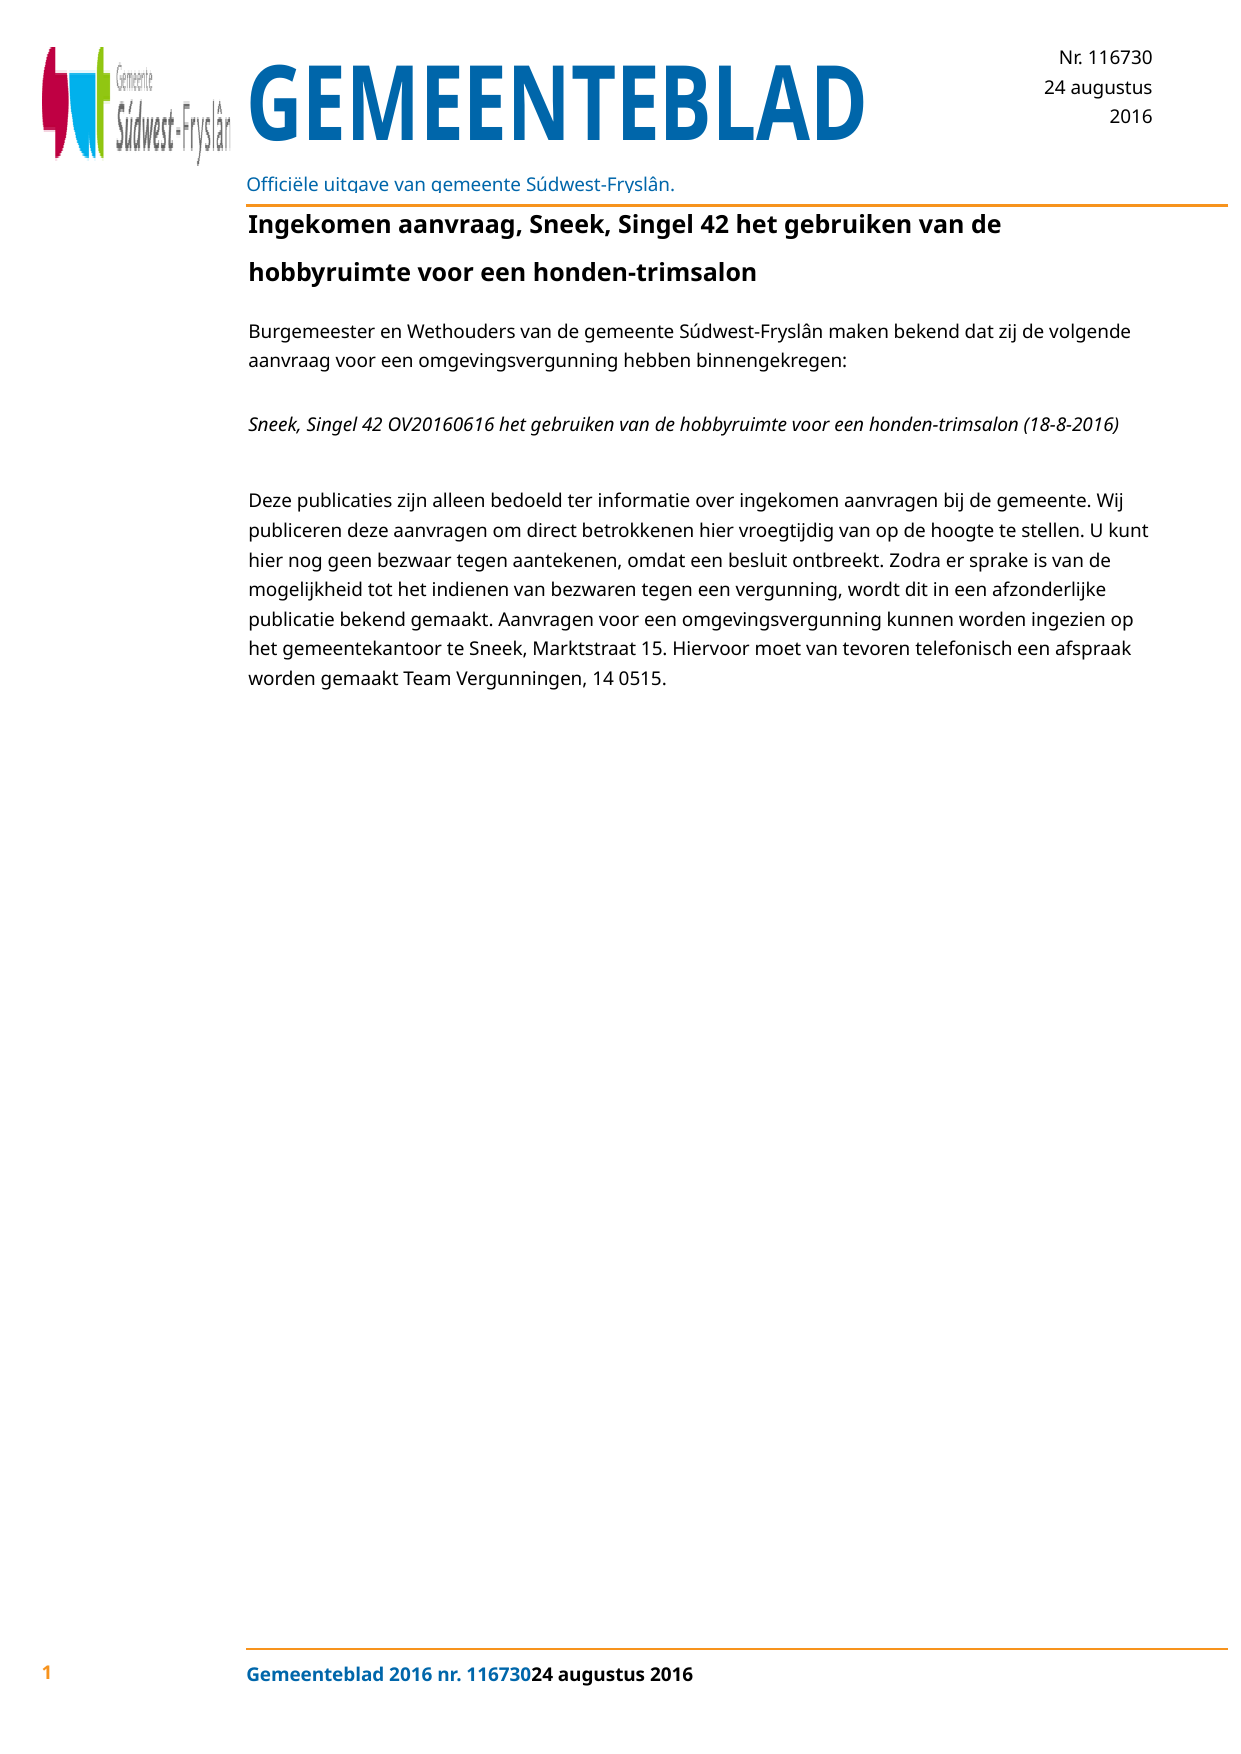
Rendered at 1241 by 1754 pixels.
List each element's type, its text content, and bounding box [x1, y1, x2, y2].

text Deze publicaties zijn alleen bedoeld ter informatie over ingekomen aanvragen bij de gemeente. Wij publiceren deze aanvragen om direct betrokkenen hier vroegtijdig van op de hoogte te stellen. U kunt hier nog geen bezwaar tegen aantekenen, omdat een besluit ontbreekt. Zodra er sprake is van de mogelijkheid tot het indienen van bezwaren tegen een vergunning, wordt dit in een afzonderlijke publicatie bekend gemaakt. Aanvragen voor een omgevingsvergunning kunnen worden ingezien op het gemeentekantoor te Sneek, Marktstraat 15. Hiervoor moet van tevoren telefonisch een afspraak worden gemaakt Team Vergunningen, 14 0515. [248, 488, 1152, 691]
picture [41, 47, 231, 172]
text Ingekomen aanvraag, Sneek, Singel 42 het gebruiken van de hobbyruimte voor een honden-trimsalon [248, 207, 1152, 288]
text Burgemeester en Wethouders van de gemeente Súdwest-Fryslân maken bekend dat zij de volgende aanvraag voor een omgevingsvergunning hebben binnengekregen: [248, 318, 1152, 373]
text Sneek, Singel 42 OV20160616 het gebruiken van de hobbyruimte voor een honden-trimsalon (18-8-2016) [248, 411, 1152, 437]
